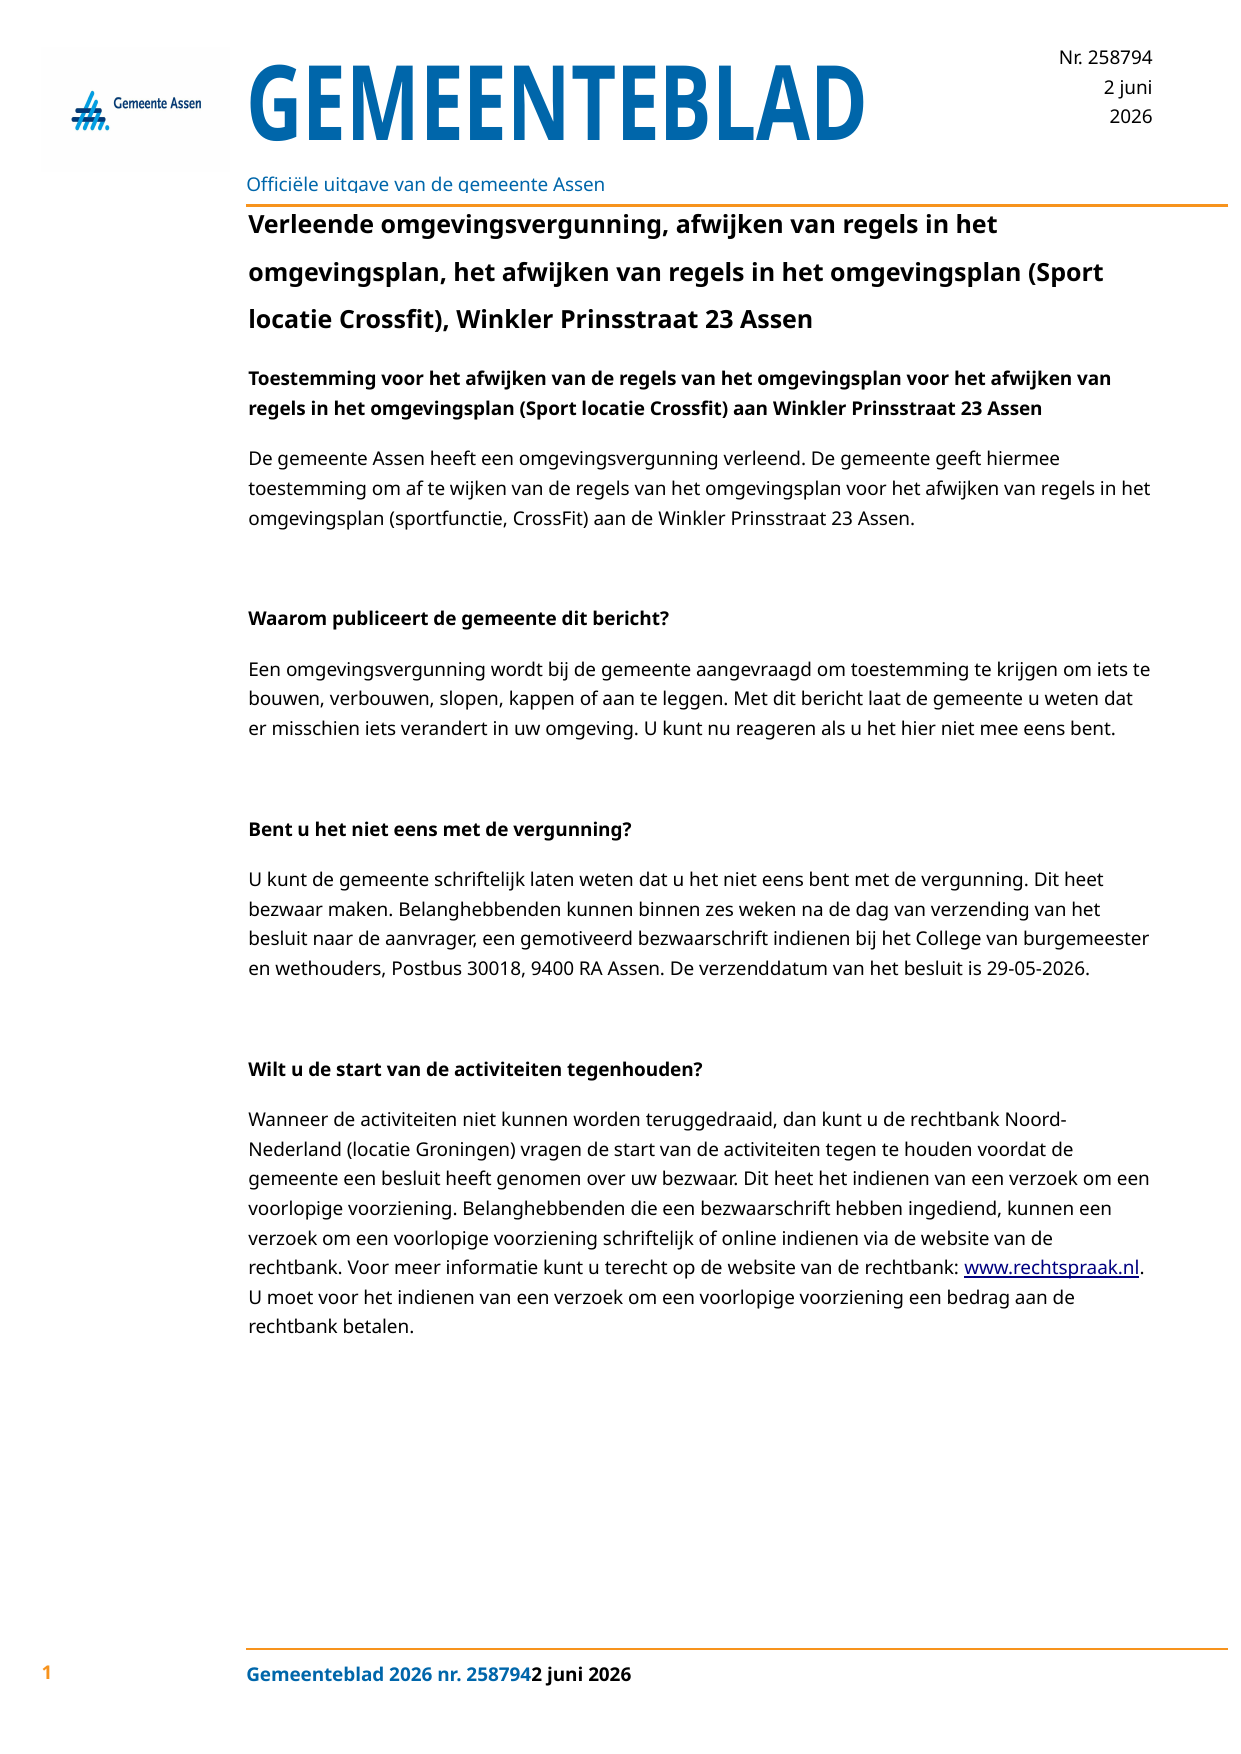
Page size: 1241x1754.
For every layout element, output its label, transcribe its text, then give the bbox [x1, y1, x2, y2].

text Wilt u de start van de activiteiten tegenhouden? [248, 1056, 1152, 1082]
text Een omgevingsvergunning wordt bij de gemeente aangevraagd om toestemming te krijgen om iets te bouwen, verbouwen, slopen, kappen of aan te leggen. Met dit bericht laat de gemeente u weten dat er misschien iets verandert in uw omgeving. U kunt nu reageren als u het hier niet mee eens bent. [248, 656, 1152, 741]
text De gemeente Assen heeft een omgevingsvergunning verleend. De gemeente geeft hiermee toestemming om af te wijken van de regels van het omgevingsplan voor het afwijken van regels in het omgevingsplan (sportfunctie, CrossFit) aan de Winkler Prinsstraat 23 Assen. [248, 446, 1152, 530]
text Wanneer de activiteiten niet kunnen worden teruggedraaid, dan kunt u de rechtbank Noord-Nederland (locatie Groningen) vragen de start van de activiteiten tegen te houden voordat de gemeente een besluit heeft genomen over uw bezwaar. Dit heet het indienen van een verzoek om een voorlopige voorziening. Belanghebbenden die een bezwaarschrift hebben ingediend, kunnen een verzoek om een voorlopige voorziening schriftelijk of online indienen via de website van de rechtbank. Voor meer informatie kunt u terecht op de website van de rechtbank: www.rechtspraak.nl. U moet voor het indienen van een verzoek om een voorlopige voorziening een bedrag aan de rechtbank betalen. [248, 1106, 1152, 1339]
text U kunt de gemeente schriftelijk laten weten dat u het niet eens bent met de vergunning. Dit heet bezwaar maken. Belanghebbenden kunnen binnen zes weken na de dag van verzending van het besluit naar de aanvrager, een gemotiveerd bezwaarschrift indienen bij het College van burgemeester en wethouders, Postbus 30018, 9400 RA Assen. De verzenddatum van het besluit is 29-05-2026. [248, 866, 1152, 981]
picture [41, 47, 231, 172]
text Verleende omgevingsvergunning, afwijken van regels in het omgevingsplan, het afwijken van regels in het omgevingsplan (Sport locatie Crossfit), Winkler Prinsstraat 23 Assen [248, 207, 1152, 336]
text Toestemming voor het afwijken van de regels van het omgevingsplan voor het afwijken van regels in het omgevingsplan (Sport locatie Crossfit) aan Winkler Prinsstraat 23 Assen [248, 366, 1152, 421]
text Bent u het niet eens met de vergunning? [248, 816, 1152, 842]
text Waarom publiceert de gemeente dit bericht? [248, 606, 1152, 631]
